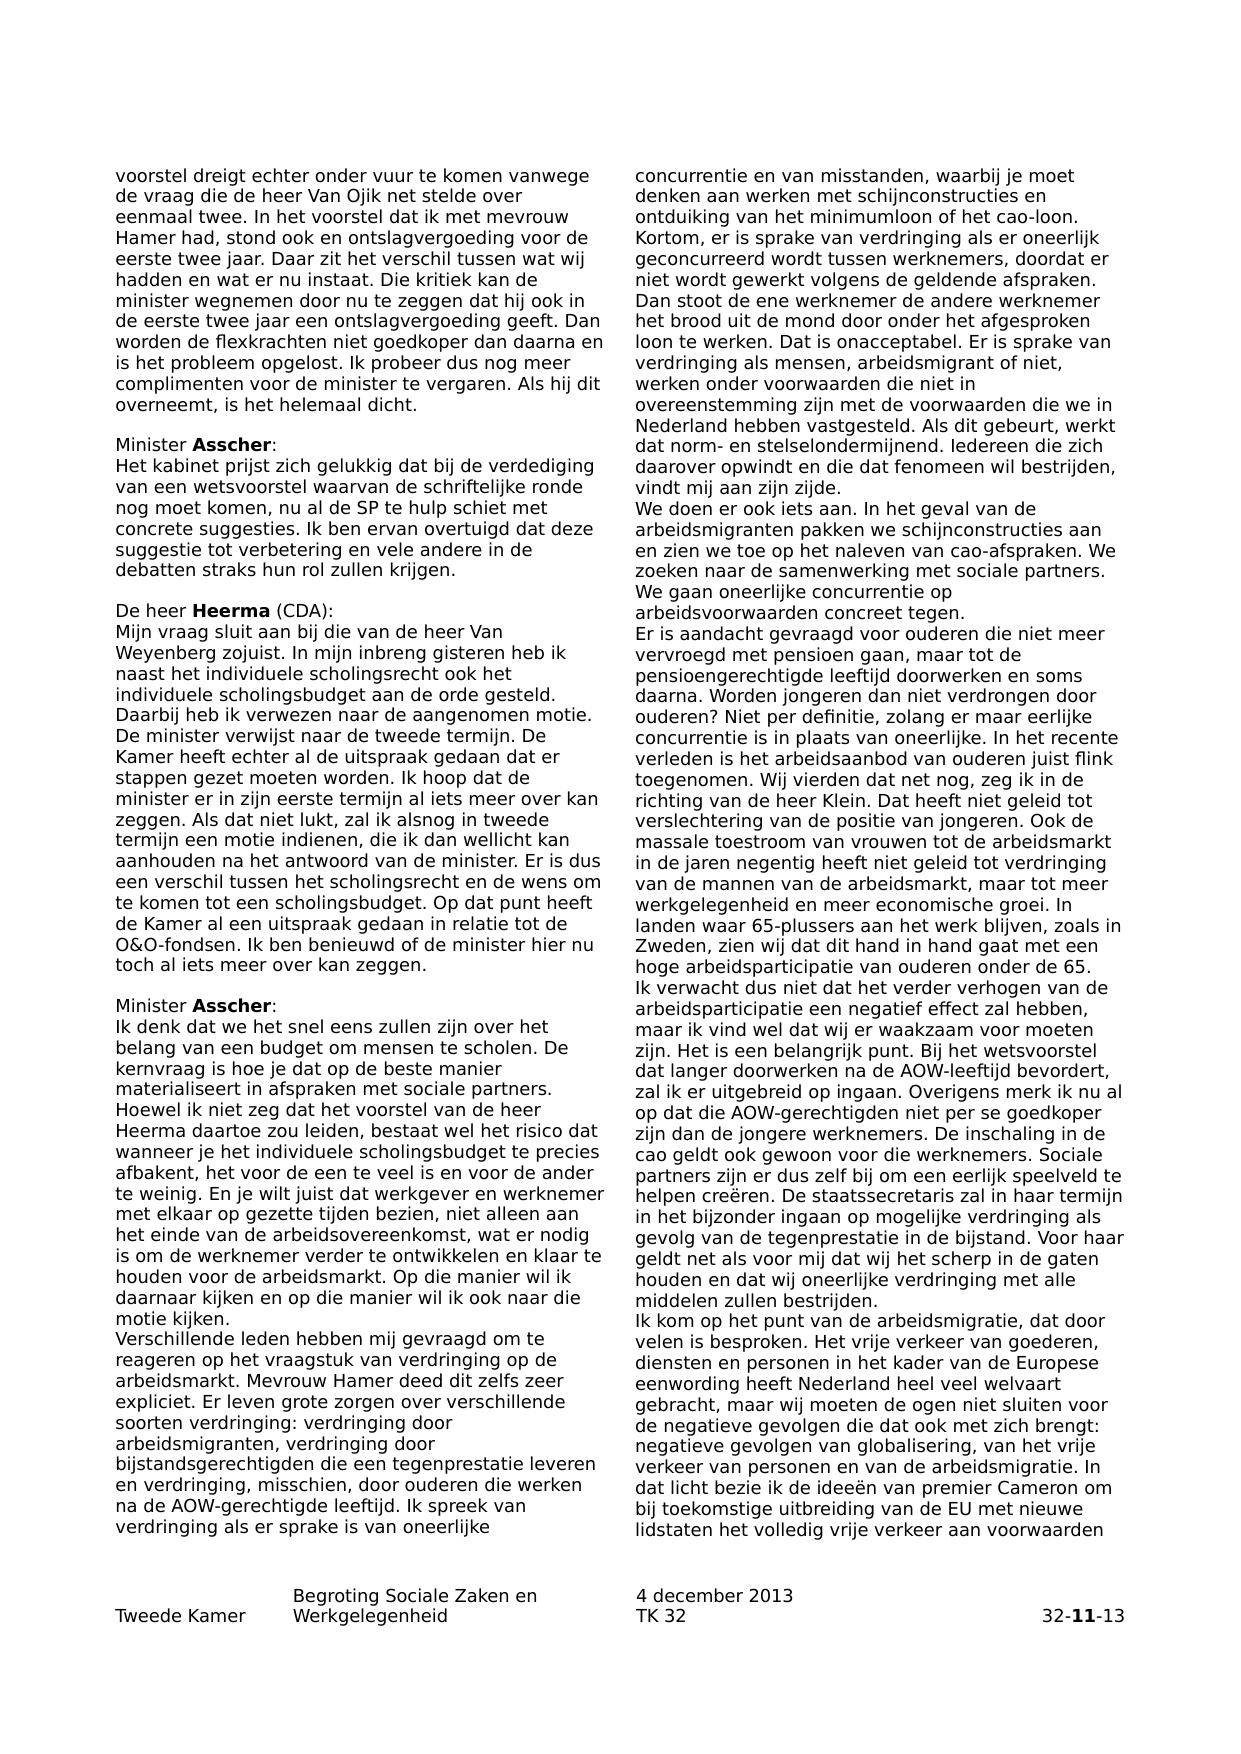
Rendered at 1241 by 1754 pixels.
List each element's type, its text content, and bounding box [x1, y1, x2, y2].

text Mijn vraag sluit aan bij die van de heer Van Weyenberg zojuist. In mijn inbreng gisteren heb ik naast het individuele scholingsrecht ook het individuele scholingsbudget aan de orde gesteld. Daarbij heb ik verwezen naar de aangenomen motie. De minister verwijst naar de tweede termijn. De Kamer heeft echter al de uitspraak gedaan dat er stappen gezet moeten worden. Ik hoop dat de minister er in zijn eerste termijn al iets meer over kan zeggen. Als dat niet lukt, zal ik alsnog in tweede termijn een motie indienen, die ik dan wellicht kan aanhouden na het antwoord van de minister. Er is dus een verschil tussen het scholingsrecht en de wens om te komen tot een scholingsbudget. Op dat punt heeft de Kamer al een uitspraak gedaan in relatie tot de O&O-fondsen. Ik ben benieuwd of de minister hier nu toch al iets meer over kan zeggen. [115, 622, 605, 976]
text Ik verwacht dus niet dat het verder verhogen van de arbeidsparticipatie een negatief effect zal hebben, maar ik vind wel dat wij er waakzaam voor moeten zijn. Het is een belangrijk punt. Bij het wetsvoorstel dat langer doorwerken na de AOW-leeftijd bevordert, zal ik er uitgebreid op ingaan. Overigens merk ik nu al op dat die AOW-gerechtigden niet per se goedkoper zijn dan de jongere werknemers. De inschaling in de cao geldt ook gewoon voor die werknemers. Sociale partners zijn er dus zelf bij om een eerlijk speelveld te helpen creëren. De staatssecretaris zal in haar termijn in het bijzonder ingaan op mogelijke verdringing als gevolg van de tegenprestatie in de bijstand. Voor haar geldt net als voor mij dat wij het scherp in de gaten houden en dat wij oneerlijke verdringing met alle middelen zullen bestrijden. [635, 978, 1125, 1311]
text Minister Asscher: [115, 996, 605, 1017]
text Verschillende leden hebben mij gevraagd om te reageren op het vraagstuk van verdringing op de arbeidsmarkt. Mevrouw Hamer deed dit zelfs zeer expliciet. Er leven grote zorgen over verschillende soorten verdringing: verdringing door arbeidsmigranten, verdringing door bijstandsgerechtigden die een tegenprestatie leveren en verdringing, misschien, door ouderen die werken na de AOW-gerechtigde leeftijd. Ik spreek van verdringing als er sprake is van oneerlijke [115, 1329, 605, 1537]
text Het kabinet prijst zich gelukkig dat bij de verdediging van een wetsvoorstel waarvan de schriftelijke ronde nog moet komen, nu al de SP te hulp schiet met concrete suggesties. Ik ben ervan overtuigd dat deze suggestie tot verbetering en vele andere in de debatten straks hun rol zullen krijgen. [115, 456, 605, 581]
text concurrentie en van misstanden, waarbij je moet denken aan werken met schijnconstructies en ontduiking van het minimumloon of het cao-loon. Kortom, er is sprake van verdringing als er oneerlijk geconcurreerd wordt tussen werknemers, doordat er niet wordt gewerkt volgens de geldende afspraken. Dan stoot de ene werknemer de andere werknemer het brood uit de mond door onder het afgesproken loon te werken. Dat is onacceptabel. Er is sprake van verdringing als mensen, arbeidsmigrant of niet, werken onder voorwaarden die niet in overeenstemming zijn met de voorwaarden die we in Nederland hebben vastgesteld. Als dit gebeurt, werkt dat norm- en stelselondermijnend. Iedereen die zich daarover opwindt en die dat fenomeen wil bestrijden, vindt mij aan zijn zijde. [635, 165, 1125, 499]
text We doen er ook iets aan. In het geval van de arbeidsmigranten pakken we schijnconstructies aan en zien we toe op het naleven van cao-afspraken. We zoeken naar de samenwerking met sociale partners. We gaan oneerlijke concurrentie op arbeidsvoorwaarden concreet tegen. [635, 499, 1125, 624]
text Ik kom op het punt van de arbeidsmigratie, dat door velen is besproken. Het vrije verkeer van goederen, diensten en personen in het kader van de Europese eenwording heeft Nederland heel veel welvaart gebracht, maar wij moeten de ogen niet sluiten voor de negatieve gevolgen die dat ook met zich brengt: negatieve gevolgen van globalisering, van het vrije verkeer van personen en van de arbeidsmigratie. In dat licht bezie ik de ideeën van premier Cameron om bij toekomstige uitbreiding van de EU met nieuwe lidstaten het volledig vrije verkeer aan voorwaarden [635, 1311, 1125, 1540]
text voorstel dreigt echter onder vuur te komen vanwege de vraag die de heer Van Ojik net stelde over eenmaal twee. In het voorstel dat ik met mevrouw Hamer had, stond ook en ontslagvergoeding voor de eerste twee jaar. Daar zit het verschil tussen wat wij hadden en wat er nu instaat. Die kritiek kan de minister wegnemen door nu te zeggen dat hij ook in de eerste twee jaar een ontslagvergoeding geeft. Dan worden de flexkrachten niet goedkoper dan daarna en is het probleem opgelost. Ik probeer dus nog meer complimenten voor de minister te vergaren. Als hij dit overneemt, is het helemaal dicht. [115, 165, 605, 415]
text Ik denk dat we het snel eens zullen zijn over het belang van een budget om mensen te scholen. De kernvraag is hoe je dat op de beste manier materialiseert in afspraken met sociale partners. Hoewel ik niet zeg dat het voorstel van de heer Heerma daartoe zou leiden, bestaat wel het risico dat wanneer je het individuele scholingsbudget te precies afbakent, het voor de een te veel is en voor de ander te weinig. En je wilt juist dat werkgever en werknemer met elkaar op gezette tijden bezien, niet alleen aan het einde van de arbeidsovereenkomst, wat er nodig is om de werknemer verder te ontwikkelen en klaar te houden voor de arbeidsmarkt. Op die manier wil ik daarnaar kijken en op die manier wil ik ook naar die motie kijken. [115, 1017, 605, 1329]
text Er is aandacht gevraagd voor ouderen die niet meer vervroegd met pensioen gaan, maar tot de pensioengerechtigde leeftijd doorwerken en soms daarna. Worden jongeren dan niet verdrongen door ouderen? Niet per definitie, zolang er maar eerlijke concurrentie is in plaats van oneerlijke. In het recente verleden is het arbeidsaanbod van ouderen juist flink toegenomen. Wij vierden dat net nog, zeg ik in de richting van de heer Klein. Dat heeft niet geleid tot verslechtering van de positie van jongeren. Ook de massale toestroom van vrouwen tot de arbeidsmarkt in de jaren negentig heeft niet geleid tot verdringing van de mannen van de arbeidsmarkt, maar tot meer werkgelegenheid en meer economische groei. In landen waar 65-plussers aan het werk blijven, zoals in Zweden, zien wij dat dit hand in hand gaat met een hoge arbeidsparticipatie van ouderen onder de 65. [635, 624, 1125, 978]
text Minister Asscher: [115, 435, 605, 456]
text De heer Heerma (CDA): [115, 601, 605, 622]
